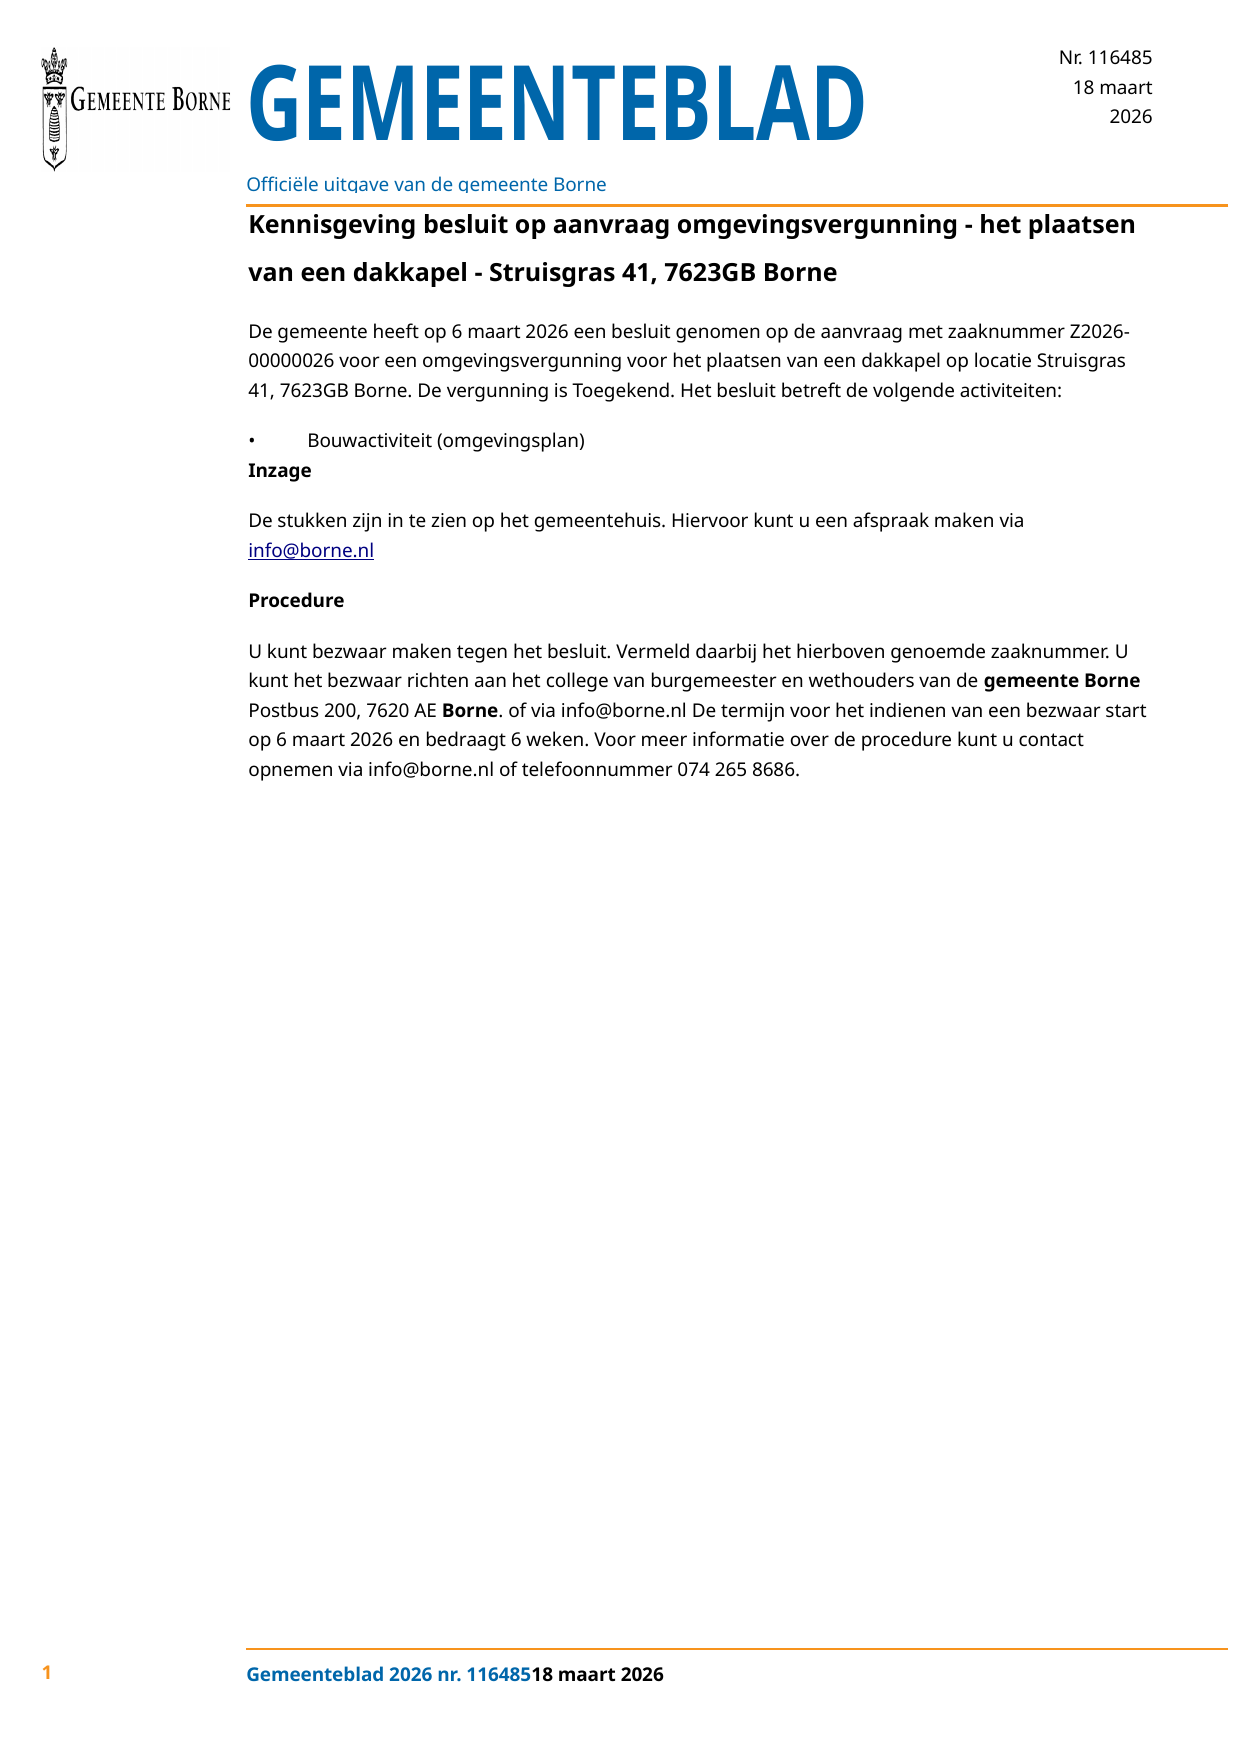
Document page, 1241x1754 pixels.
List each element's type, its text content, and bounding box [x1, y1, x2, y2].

text De stukken zijn in te zien op het gemeentehuis. Hiervoor kunt u een afspraak maken via info@borne.nl [248, 507, 1152, 563]
list Bouwactiviteit (omgevingsplan) [248, 427, 1152, 453]
picture [41, 47, 231, 172]
text U kunt bezwaar maken tegen het besluit. Vermeld daarbij het hierboven genoemde zaaknummer. U kunt het bezwaar richten aan het college van burgemeester en wethouders van de gemeente Borne Postbus 200, 7620 AE Borne. of via info@borne.nl De termijn voor het indienen van een bezwaar start op 6 maart 2026 en bedraagt 6 weken. Voor meer informatie over de procedure kunt u contact opnemen via info@borne.nl of telefoonnummer 074 265 8686. [248, 638, 1152, 782]
text De gemeente heeft op 6 maart 2026 een besluit genomen op de aanvraag met zaaknummer Z2026-00000026 voor een omgevingsvergunning voor het plaatsen van een dakkapel op locatie Struisgras 41, 7623GB Borne. De vergunning is Toegekend. Het besluit betreft de volgende activiteiten: [248, 318, 1152, 403]
text Procedure [248, 587, 1152, 613]
text Kennisgeving besluit op aanvraag omgevingsvergunning - het plaatsen van een dakkapel - Struisgras 41, 7623GB Borne [248, 207, 1152, 288]
text Inzage [248, 457, 1152, 483]
